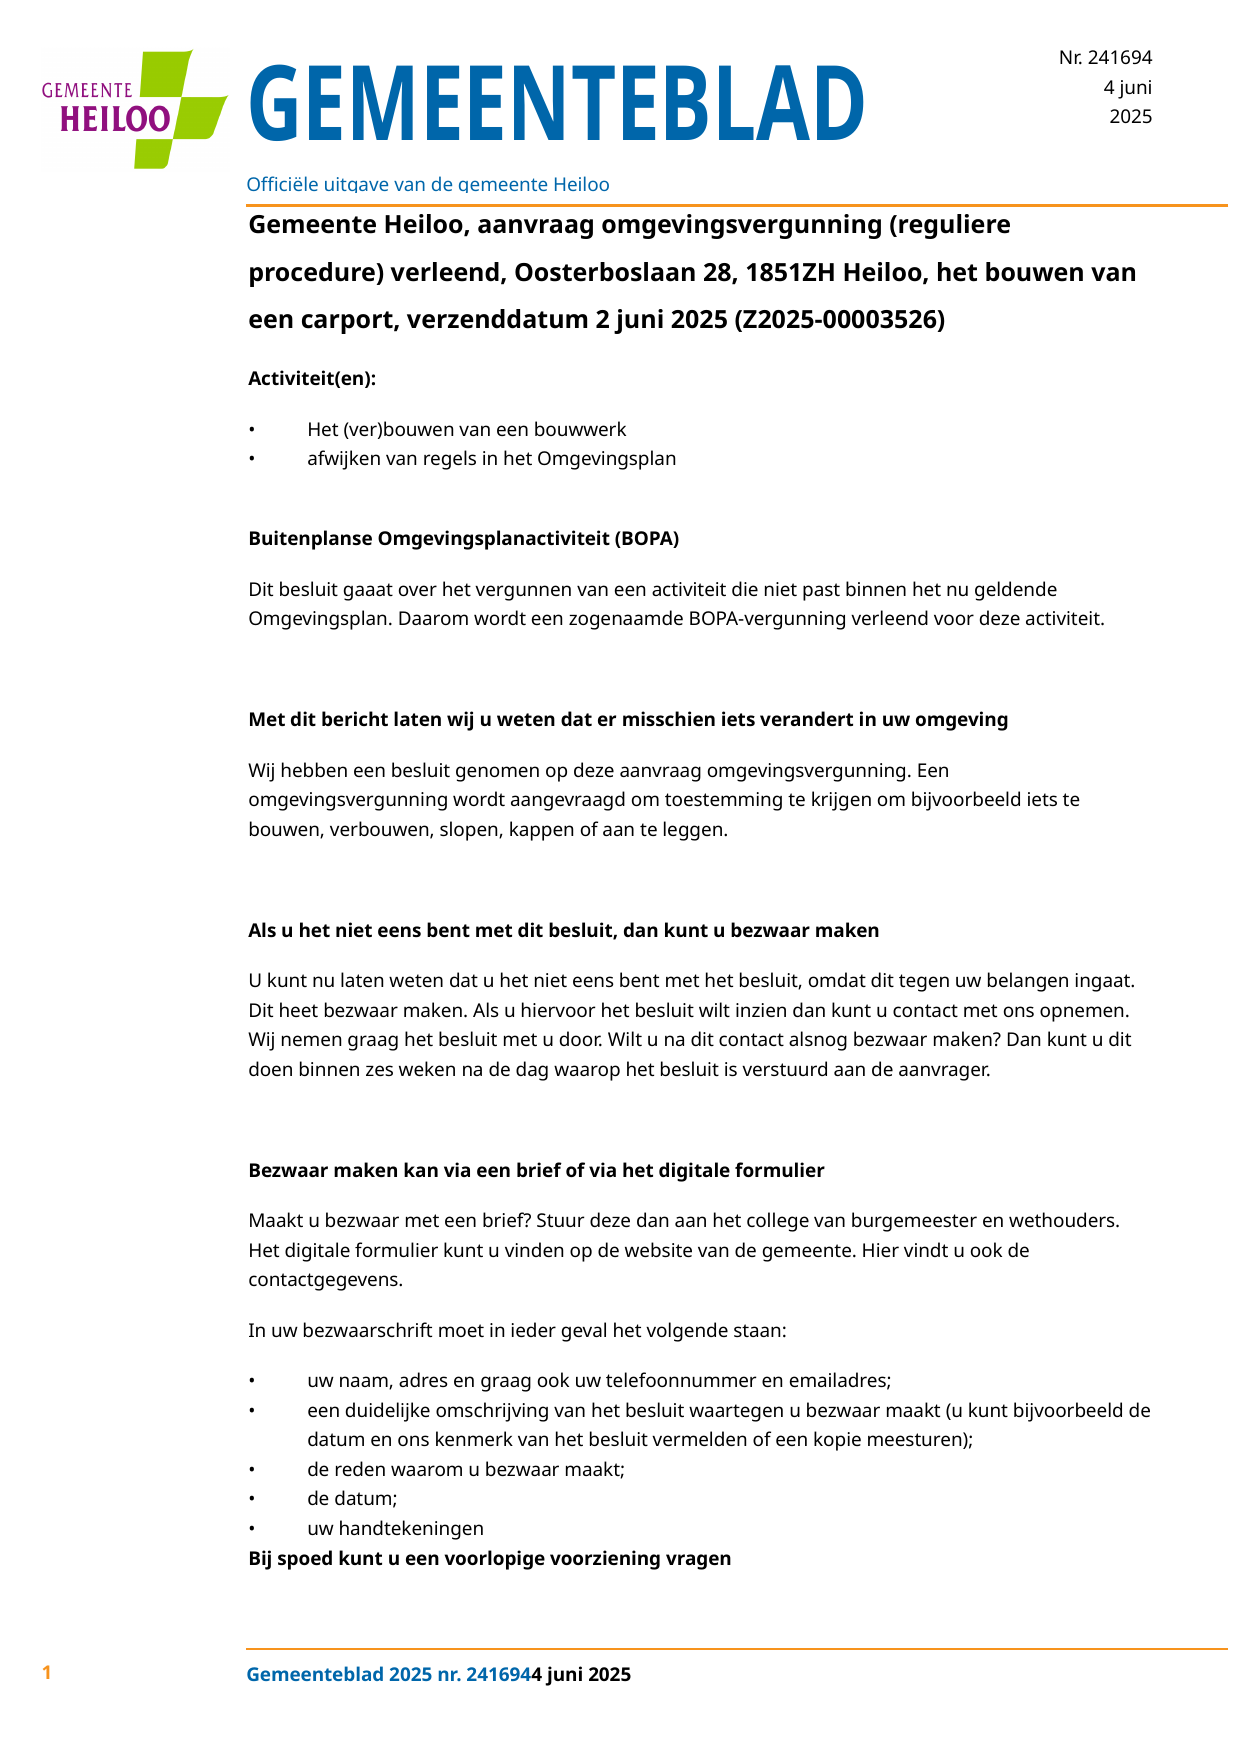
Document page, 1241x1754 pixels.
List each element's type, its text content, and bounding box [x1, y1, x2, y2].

text Bij spoed kunt u een voorlopige voorziening vragen [248, 1545, 1152, 1570]
text Maakt u bezwaar met een brief? Stuur deze dan aan het college van burgemeester en wethouders. Het digitale formulier kunt u vinden op de website van de gemeente. Hier vindt u ook de contactgegevens. [248, 1207, 1152, 1292]
list een duidelijke omschrijving van het besluit waartegen u bezwaar maakt (u kunt bijvoorbeeld de datum en ons kenmerk van het besluit vermelden of een kopie meesturen); [248, 1397, 1152, 1452]
text Met dit bericht laten wij u weten dat er misschien iets verandert in uw omgeving [248, 706, 1152, 732]
text Buitenplanse Omgevingsplanactiviteit (BOPA) [248, 526, 1152, 551]
text Gemeente Heiloo, aanvraag omgevingsvergunning (reguliere procedure) verleend, Oosterboslaan 28, 1851ZH Heiloo, het bouwen van een carport, verzenddatum 2 juni 2025 (Z2025-00003526) [248, 207, 1152, 336]
text Bezwaar maken kan via een brief of via het digitale formulier [248, 1157, 1152, 1182]
list Het (ver)bouwen van een bouwwerk [248, 416, 1152, 442]
list de reden waarom u bezwaar maakt; [248, 1456, 1152, 1482]
text In uw bezwaarschrift moet in ieder geval het volgende staan: [248, 1317, 1152, 1342]
text Als u het niet eens bent met dit besluit, dan kunt u bezwaar maken [248, 917, 1152, 942]
list de datum; [248, 1486, 1152, 1511]
list uw handtekeningen [248, 1515, 1152, 1541]
list afwijken van regels in het Omgevingsplan [248, 446, 1152, 471]
text Activiteit(en): [248, 366, 1152, 391]
text Wij hebben een besluit genomen op deze aanvraag omgevingsvergunning. Een omgevingsvergunning wordt aangevraagd om toestemming te krijgen om bijvoorbeeld iets te bouwen, verbouwen, slopen, kappen of aan te leggen. [248, 757, 1152, 842]
text Dit besluit gaaat over het vergunnen van een activiteit die niet past binnen het nu geldende Omgevingsplan. Daarom wordt een zogenaamde BOPA-vergunning verleend voor deze activiteit. [248, 576, 1152, 631]
picture [41, 47, 231, 172]
list uw naam, adres en graag ook uw telefoonnummer en emailadres; [248, 1367, 1152, 1393]
text U kunt nu laten weten dat u het niet eens bent met het besluit, omdat dit tegen uw belangen ingaat. Dit heet bezwaar maken. Als u hiervoor het besluit wilt inzien dan kunt u contact met ons opnemen. Wij nemen graag het besluit met u door. Wilt u na dit contact alsnog bezwaar maken? Dan kunt u dit doen binnen zes weken na de dag waarop het besluit is verstuurd aan de aanvrager. [248, 967, 1152, 1082]
